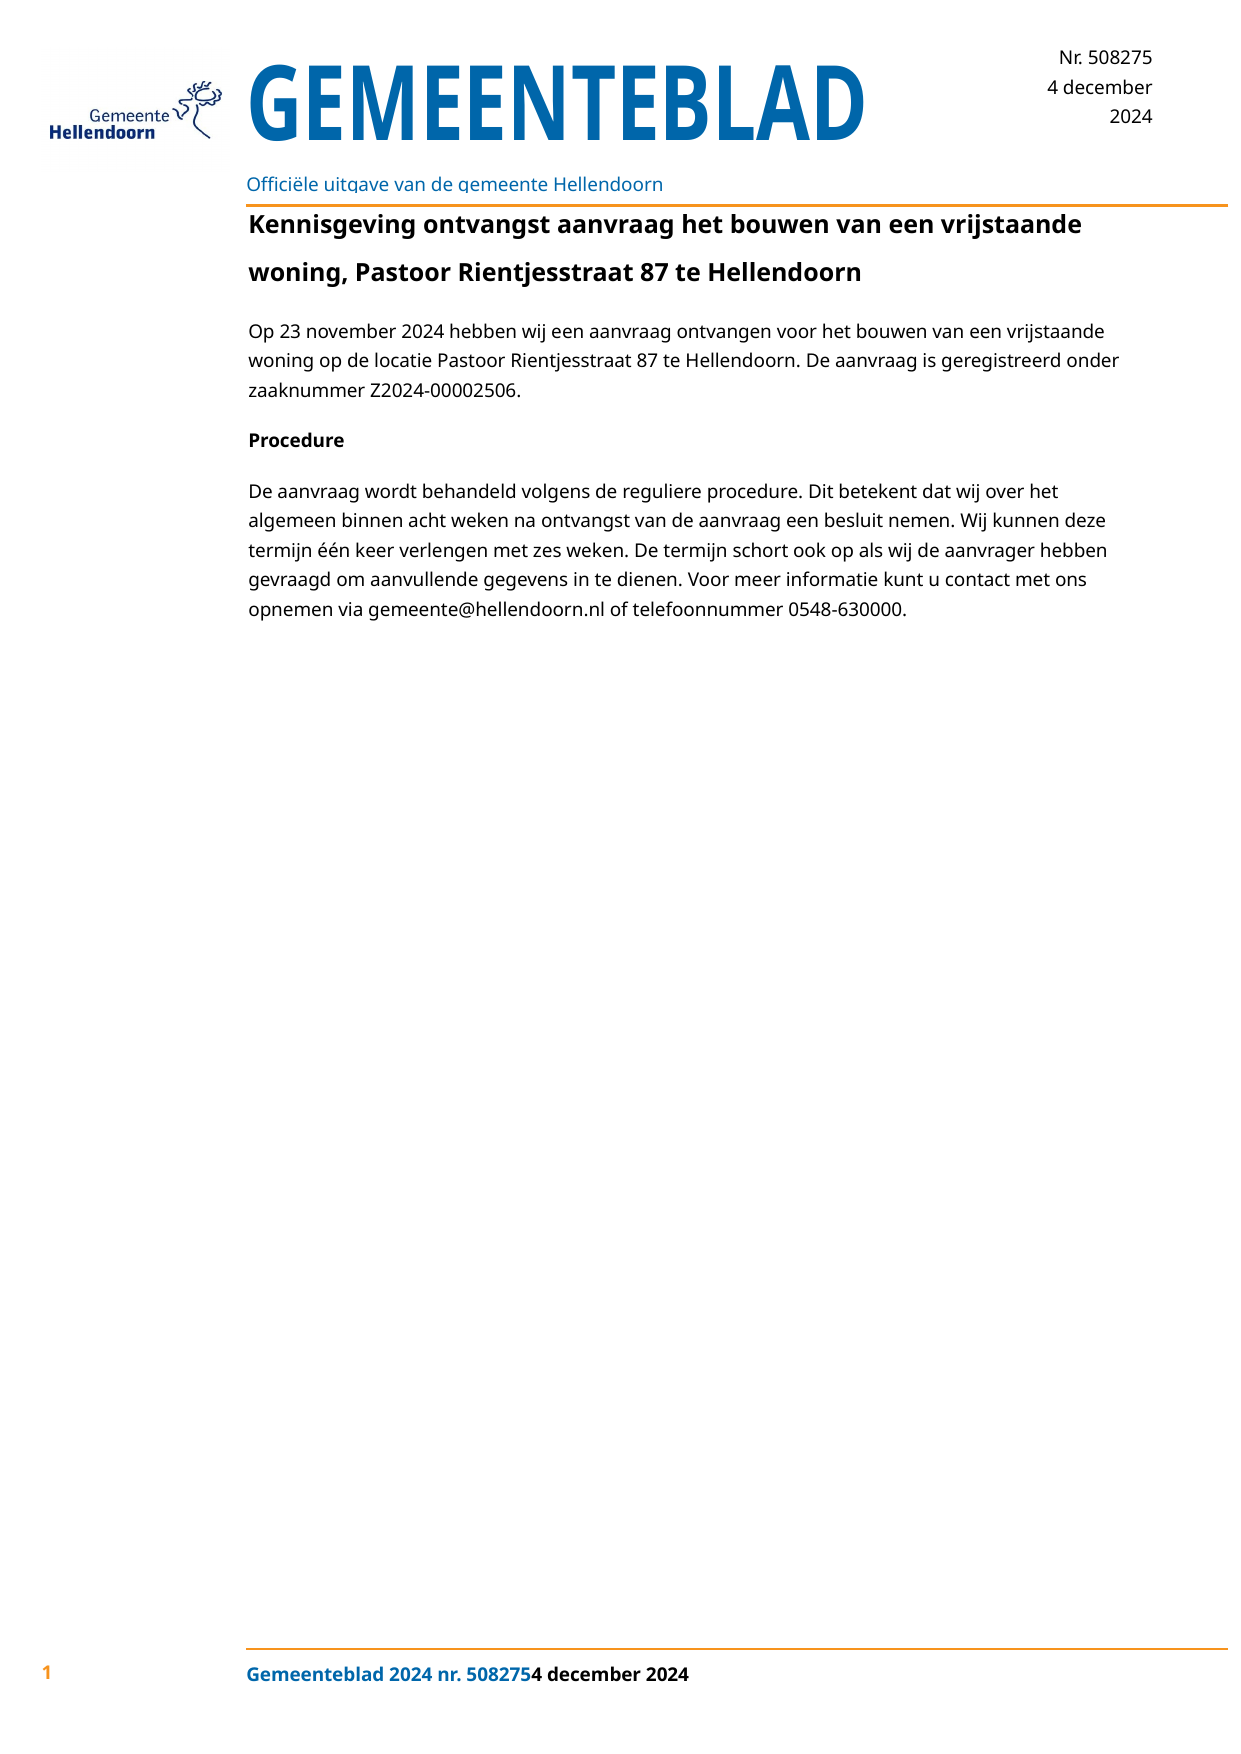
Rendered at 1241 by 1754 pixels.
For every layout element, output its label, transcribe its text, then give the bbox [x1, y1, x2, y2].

text Procedure [248, 427, 1152, 453]
text Kennisgeving ontvangst aanvraag het bouwen van een vrijstaande woning, Pastoor Rientjesstraat 87 te Hellendoorn [248, 207, 1152, 288]
text De aanvraag wordt behandeld volgens de reguliere procedure. Dit betekent dat wij over het algemeen binnen acht weken na ontvangst van de aanvraag een besluit nemen. Wij kunnen deze termijn één keer verlengen met zes weken. De termijn schort ook op als wij de aanvrager hebben gevraagd om aanvullende gegevens in te dienen. Voor meer informatie kunt u contact met ons opnemen via gemeente@hellendoorn.nl of telefoonnummer 0548-630000. [248, 478, 1152, 622]
picture [41, 47, 231, 172]
text Op 23 november 2024 hebben wij een aanvraag ontvangen voor het bouwen van een vrijstaande woning op de locatie Pastoor Rientjesstraat 87 te Hellendoorn. De aanvraag is geregistreerd onder zaaknummer Z2024-00002506. [248, 318, 1152, 403]
